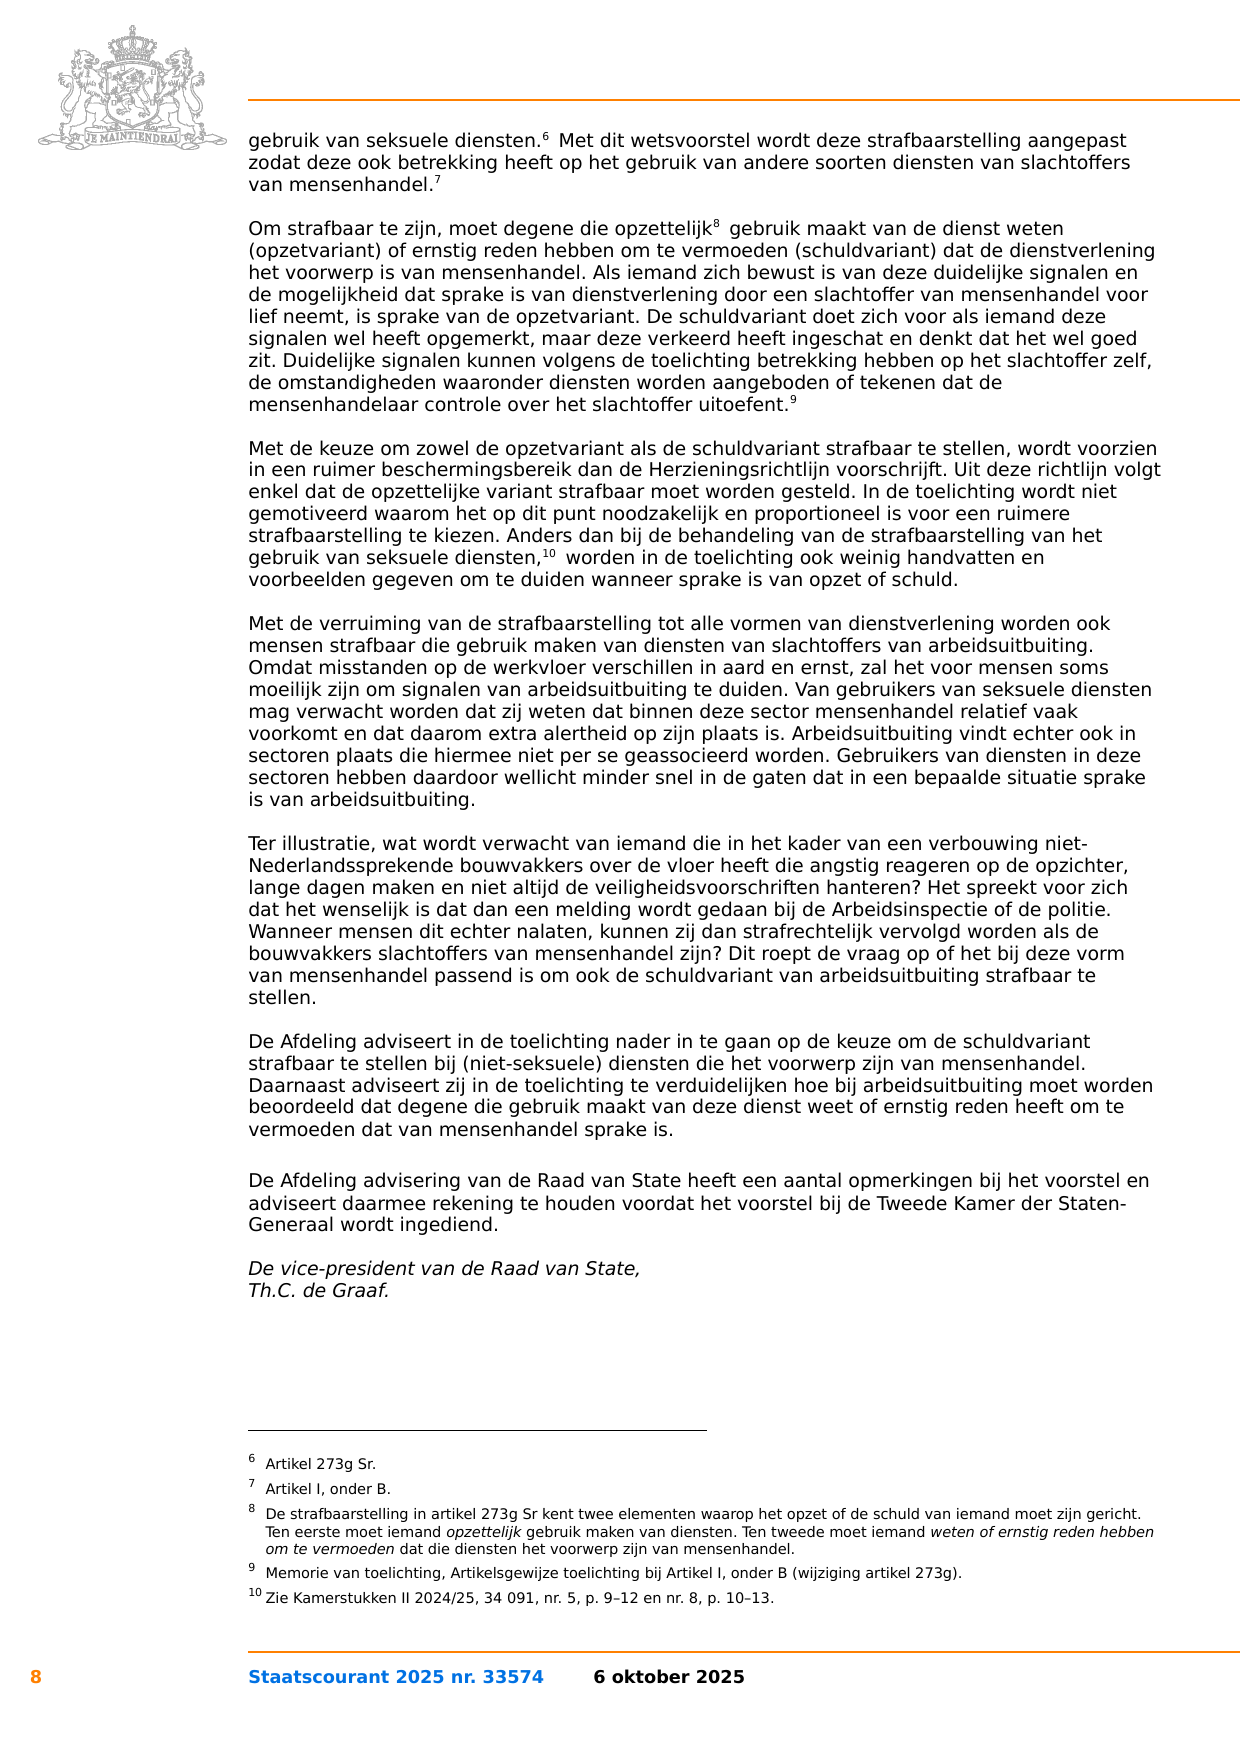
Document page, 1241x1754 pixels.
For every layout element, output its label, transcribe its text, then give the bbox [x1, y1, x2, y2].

text Artikel I, onder B. [248, 1477, 1163, 1499]
text Om strafbaar te zijn, moet degene die opzettelijk gebruik maakt van de dienst weten (opzetvariant) of ernstig reden hebben om te vermoeden (schuldvariant) dat de dienstverlening het voorwerp is van mensenhandel. Als iemand zich bewust is van deze duidelijke signalen en de mogelijkheid dat sprake is van dienstverlening door een slachtoffer van mensenhandel voor lief neemt, is sprake van de opzetvariant. De schuldvariant doet zich voor als iemand deze signalen wel heeft opgemerkt, maar deze verkeerd heeft ingeschat en denkt dat het wel goed zit. Duidelijke signalen kunnen volgens de toelichting betrekking hebben op het slachtoffer zelf, de omstandigheden waaronder diensten worden aangeboden of tekenen dat de mensenhandelaar controle over het slachtoffer uitoefent. [248, 218, 1163, 416]
text De vice-president van de Raad van State, Th.C. de Graaf. [248, 1258, 1163, 1302]
text Met de verruiming van de strafbaarstelling tot alle vormen van dienstverlening worden ook mensen strafbaar die gebruik maken van diensten van slachtoffers van arbeidsuitbuiting. Omdat misstanden op de werkvloer verschillen in aard en ernst, zal het voor mensen soms moeilijk zijn om signalen van arbeidsuitbuiting te duiden. Van gebruikers van seksuele diensten mag verwacht worden dat zij weten dat binnen deze sector mensenhandel relatief vaak voorkomt en dat daarom extra alertheid op zijn plaats is. Arbeidsuitbuiting vindt echter ook in sectoren plaats die hiermee niet per se geassocieerd worden. Gebruikers van diensten in deze sectoren hebben daardoor wellicht minder snel in de gaten dat in een bepaalde situatie sprake is van arbeidsuitbuiting. [248, 613, 1163, 811]
text De strafbaarstelling in artikel 273g Sr kent twee elementen waarop het opzet of de schuld van iemand moet zijn gericht. Ten eerste moet iemand opzettelijk gebruik maken van diensten. Ten tweede moet iemand weten of ernstig reden hebben om te vermoeden dat die diensten het voorwerp zijn van mensenhandel. [248, 1502, 1163, 1558]
text Memorie van toelichting, Artikelsgewijze toelichting bij Artikel I, onder B (wijziging artikel 273g). [248, 1561, 1163, 1583]
text Met de keuze om zowel de opzetvariant als de schuldvariant strafbaar te stellen, wordt voorzien in een ruimer beschermingsbereik dan de Herzieningsrichtlijn voorschrijft. Uit deze richtlijn volgt enkel dat de opzettelijke variant strafbaar moet worden gesteld. In de toelichting wordt niet gemotiveerd waarom het op dit punt noodzakelijk en proportioneel is voor een ruimere strafbaarstelling te kiezen. Anders dan bij de behandeling van de strafbaarstelling van het gebruik van seksuele diensten, worden in de toelichting ook weinig handvatten en voorbeelden gegeven om te duiden wanneer sprake is van opzet of schuld. [248, 437, 1163, 591]
text gebruik van seksuele diensten. Met dit wetsvoorstel wordt deze strafbaarstelling aangepast zodat deze ook betrekking heeft op het gebruik van andere soorten diensten van slachtoffers van mensenhandel. [248, 130, 1163, 196]
text Zie Kamerstukken II 2024/25, 34 091, nr. 5, p. 9–12 en nr. 8, p. 10–13. [248, 1586, 1163, 1608]
picture [38, 25, 227, 150]
text Ter illustratie, wat wordt verwacht van iemand die in het kader van een verbouwing niet-Nederlandssprekende bouwvakkers over de vloer heeft die angstig reageren op de opzichter, lange dagen maken en niet altijd de veiligheidsvoorschriften hanteren? Het spreekt voor zich dat het wenselijk is dat dan een melding wordt gedaan bij de Arbeidsinspectie of de politie. Wanneer mensen dit echter nalaten, kunnen zij dan strafrechtelijk vervolgd worden als de bouwvakkers slachtoffers van mensenhandel zijn? Dit roept de vraag op of het bij deze vorm van mensenhandel passend is om ook de schuldvariant van arbeidsuitbuiting strafbaar te stellen. [248, 833, 1163, 1009]
text De Afdeling adviseert in de toelichting nader in te gaan op de keuze om de schuldvariant strafbaar te stellen bij (niet-seksuele) diensten die het voorwerp zijn van mensenhandel. Daarnaast adviseert zij in de toelichting te verduidelijken hoe bij arbeidsuitbuiting moet worden beoordeeld dat degene die gebruik maakt van deze dienst weet of ernstig reden heeft om te vermoeden dat van mensenhandel sprake is. [248, 1031, 1163, 1140]
text De Afdeling advisering van de Raad van State heeft een aantal opmerkingen bij het voorstel en adviseert daarmee rekening te houden voordat het voorstel bij de Tweede Kamer der Staten-Generaal wordt ingediend. [248, 1170, 1163, 1236]
text Artikel 273g Sr. [248, 1452, 1163, 1474]
